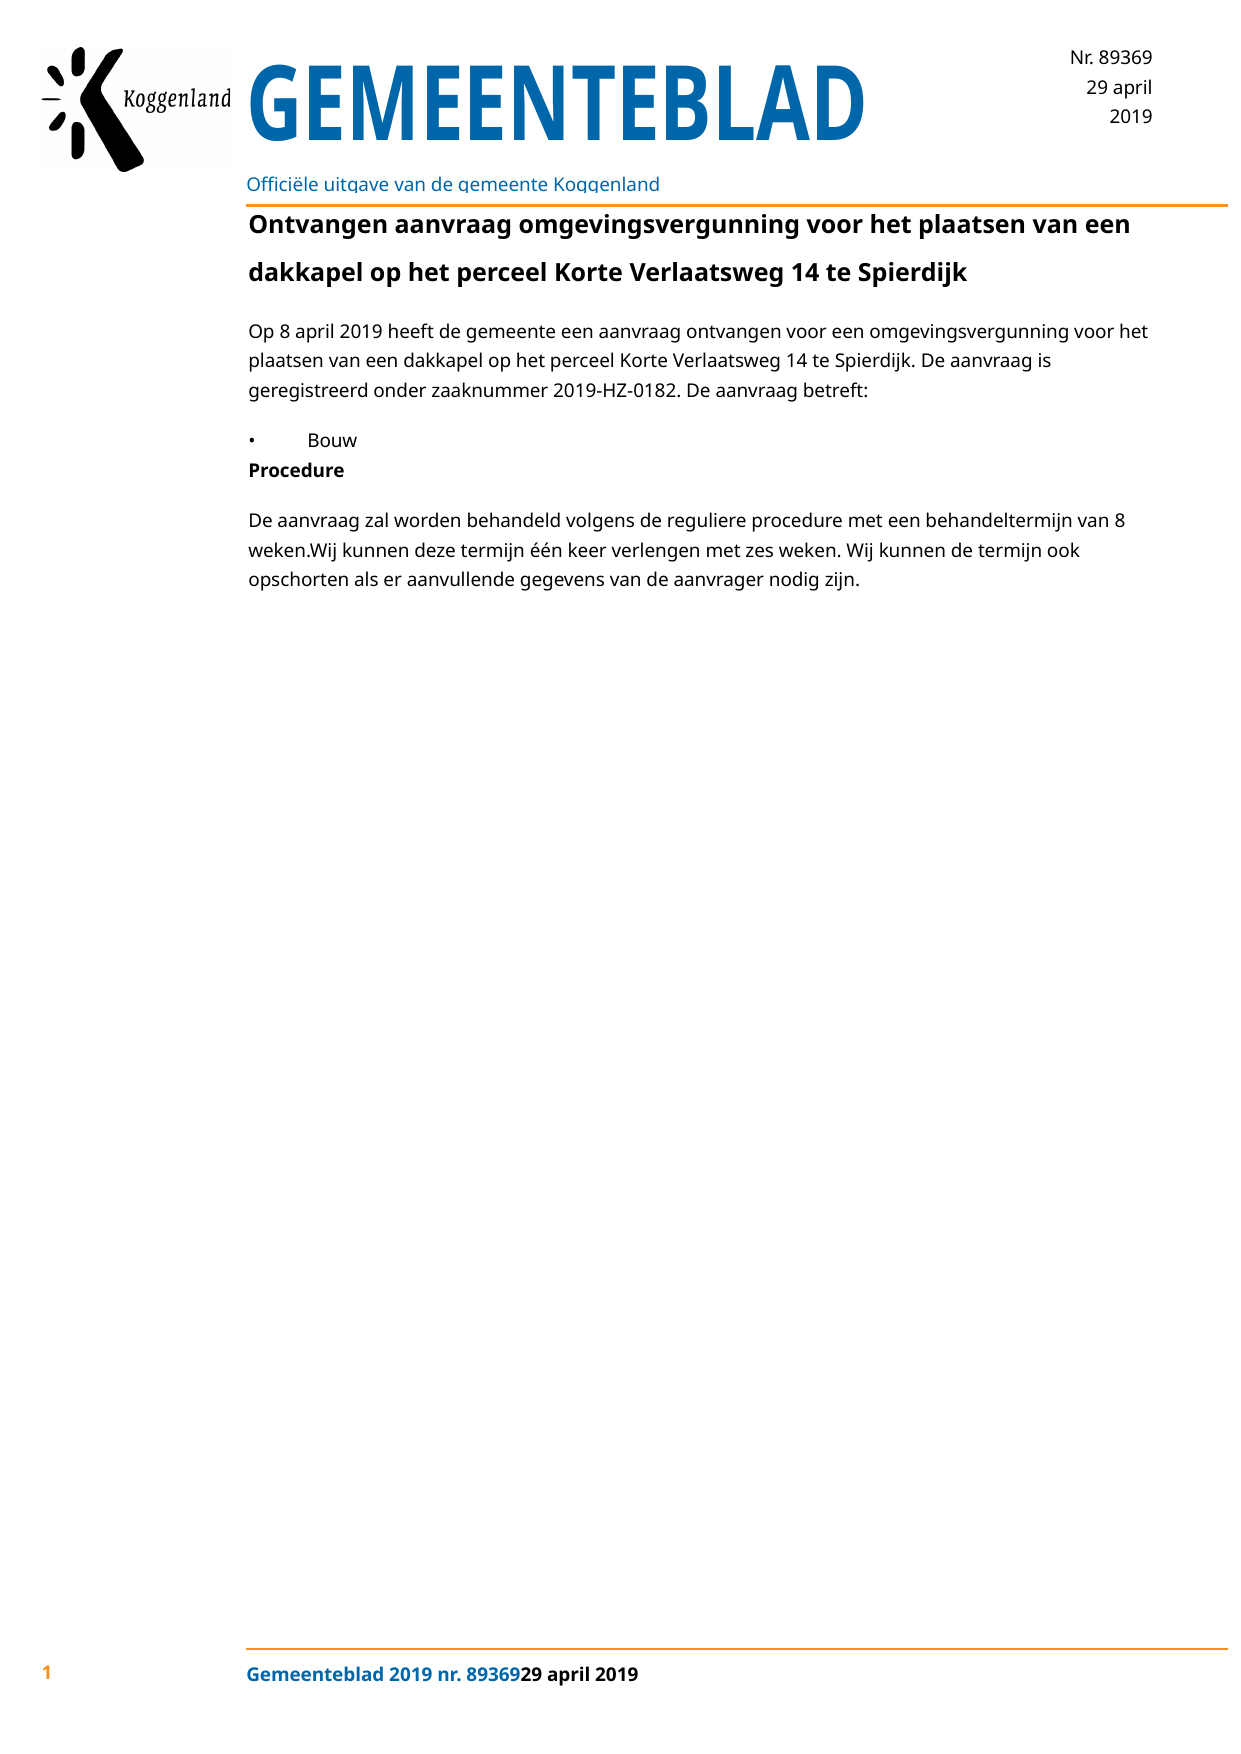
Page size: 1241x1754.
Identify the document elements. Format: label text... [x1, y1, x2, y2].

list Bouw [248, 427, 1152, 453]
text Ontvangen aanvraag omgevingsvergunning voor het plaatsen van een dakkapel op het perceel Korte Verlaatsweg 14 te Spierdijk [248, 207, 1152, 288]
picture [41, 47, 231, 172]
text De aanvraag zal worden behandeld volgens de reguliere procedure met een behandeltermijn van 8 weken.Wij kunnen deze termijn één keer verlengen met zes weken. Wij kunnen de termijn ook opschorten als er aanvullende gegevens van de aanvrager nodig zijn. [248, 507, 1152, 592]
text Op 8 april 2019 heeft de gemeente een aanvraag ontvangen voor een omgevingsvergunning voor het plaatsen van een dakkapel op het perceel Korte Verlaatsweg 14 te Spierdijk. De aanvraag is geregistreerd onder zaaknummer 2019-HZ-0182. De aanvraag betreft: [248, 318, 1152, 403]
text Procedure [248, 457, 1152, 483]
